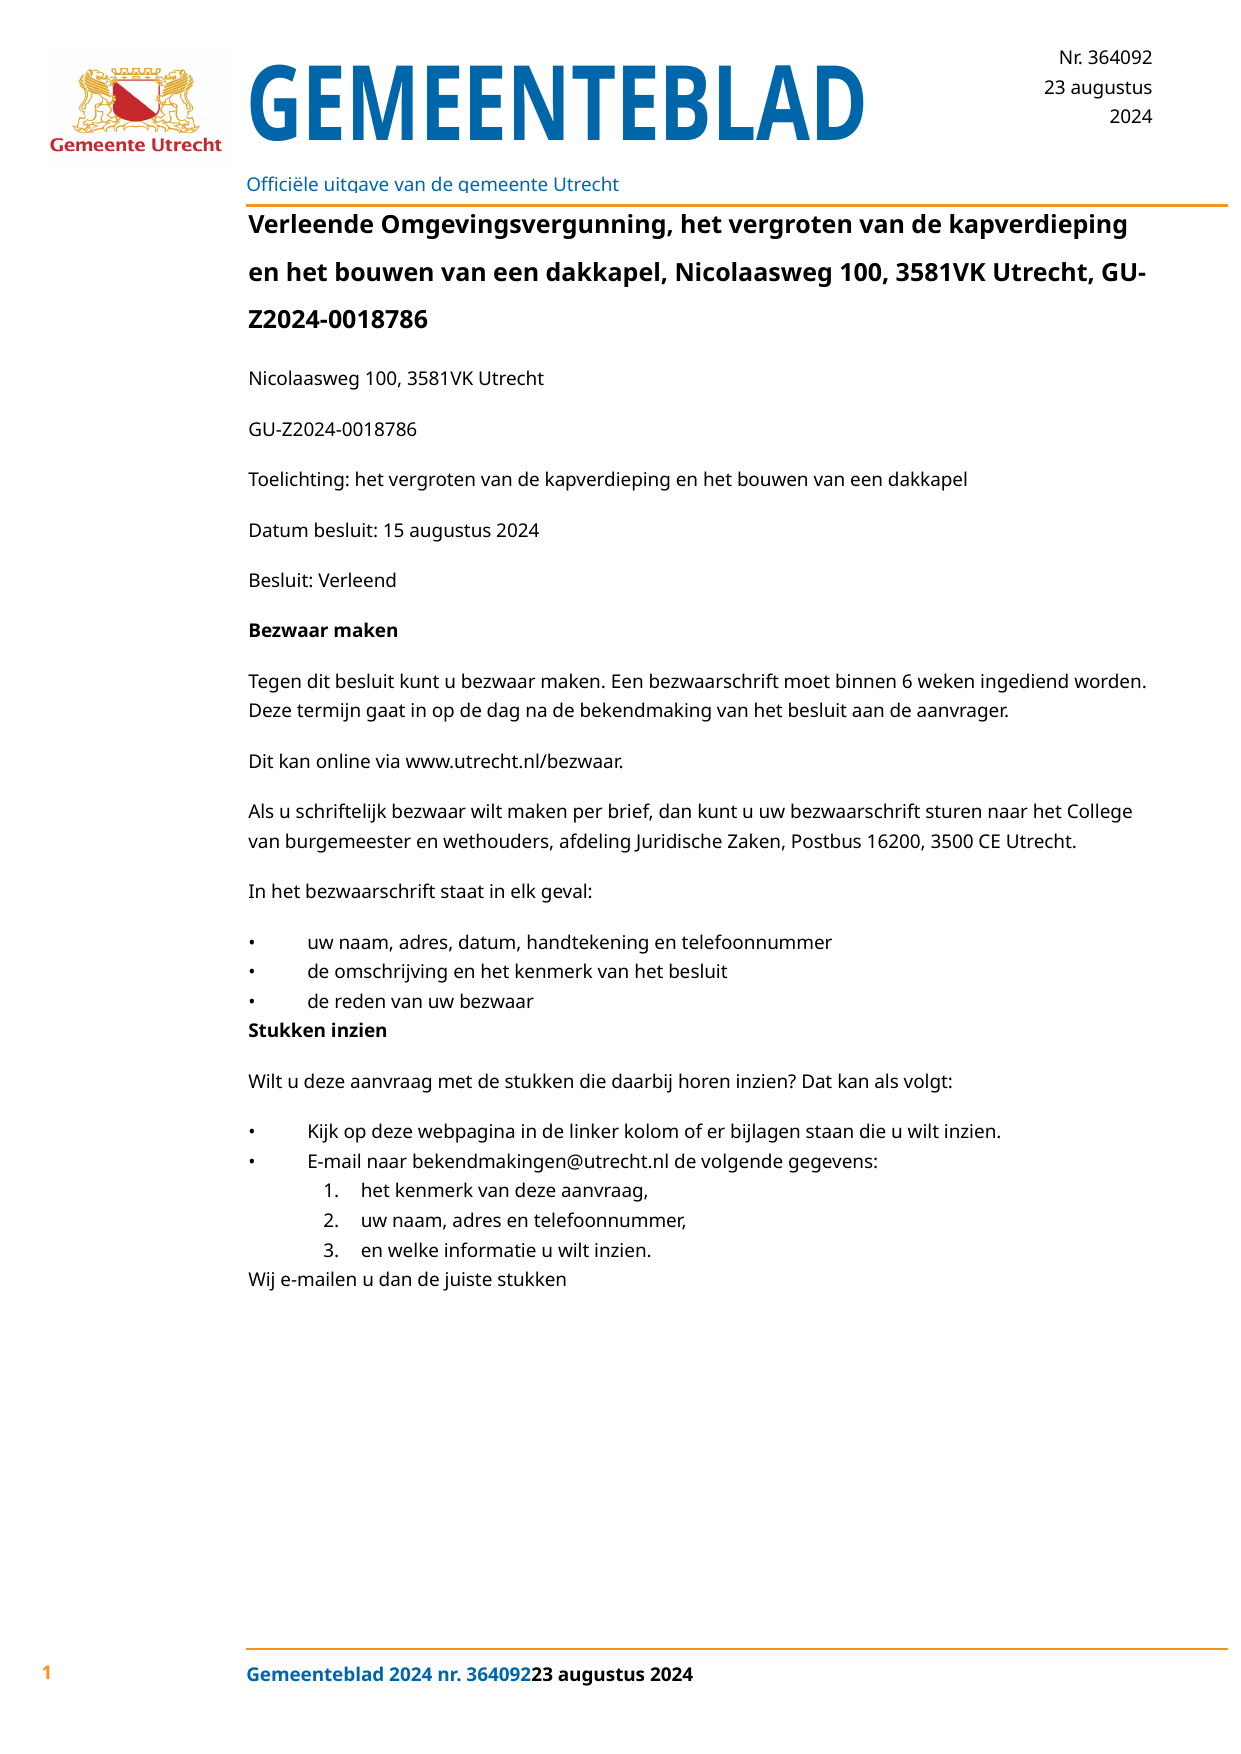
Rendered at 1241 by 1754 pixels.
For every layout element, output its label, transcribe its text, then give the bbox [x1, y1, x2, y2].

list de omschrijving en het kenmerk van het besluit [248, 958, 1152, 984]
list Kijk op deze webpagina in de linker kolom of er bijlagen staan die u wilt inzien. [248, 1118, 1152, 1144]
list E-mail naar bekendmakingen@utrecht.nl de volgende gegevens: [248, 1148, 1152, 1174]
picture [41, 47, 231, 172]
text GU-Z2024-0018786 [248, 416, 1152, 442]
text Nicolaasweg 100, 3581VK Utrecht [248, 366, 1152, 391]
list de reden van uw bezwaar [248, 988, 1152, 1014]
text Wilt u deze aanvraag met de stukken die daarbij horen inzien? Dat kan als volgt: [248, 1068, 1152, 1094]
text Tegen dit besluit kunt u bezwaar maken. Een bezwaarschrift moet binnen 6 weken ingediend worden. Deze termijn gaat in op de dag na de bekendmaking van het besluit aan de aanvrager. [248, 668, 1152, 723]
list en welke informatie u wilt inzien. [323, 1237, 1152, 1262]
text Toelichting: het vergroten van de kapverdieping en het bouwen van een dakkapel [248, 466, 1152, 492]
text Datum besluit: 15 augustus 2024 [248, 517, 1152, 542]
text Stukken inzien [248, 1018, 1152, 1043]
text In het bezwaarschrift staat in elk geval: [248, 878, 1152, 904]
list uw naam, adres en telefoonnummer, [323, 1207, 1152, 1233]
list het kenmerk van deze aanvraag, [323, 1178, 1152, 1203]
text Als u schriftelijk bezwaar wilt maken per brief, dan kunt u uw bezwaarschrift sturen naar het College van burgemeester en wethouders, afdeling Juridische Zaken, Postbus 16200, 3500 CE Utrecht. [248, 798, 1152, 854]
text Dit kan online via www.utrecht.nl/bezwaar. [248, 748, 1152, 774]
text Besluit: Verleend [248, 567, 1152, 593]
text Bezwaar maken [248, 618, 1152, 643]
list uw naam, adres, datum, handtekening en telefoonnummer [248, 929, 1152, 954]
text Wij e-mailen u dan de juiste stukken [248, 1266, 1152, 1292]
text Verleende Omgevingsvergunning, het vergroten van de kapverdieping en het bouwen van een dakkapel, Nicolaasweg 100, 3581VK Utrecht, GU-Z2024-0018786 [248, 207, 1152, 336]
